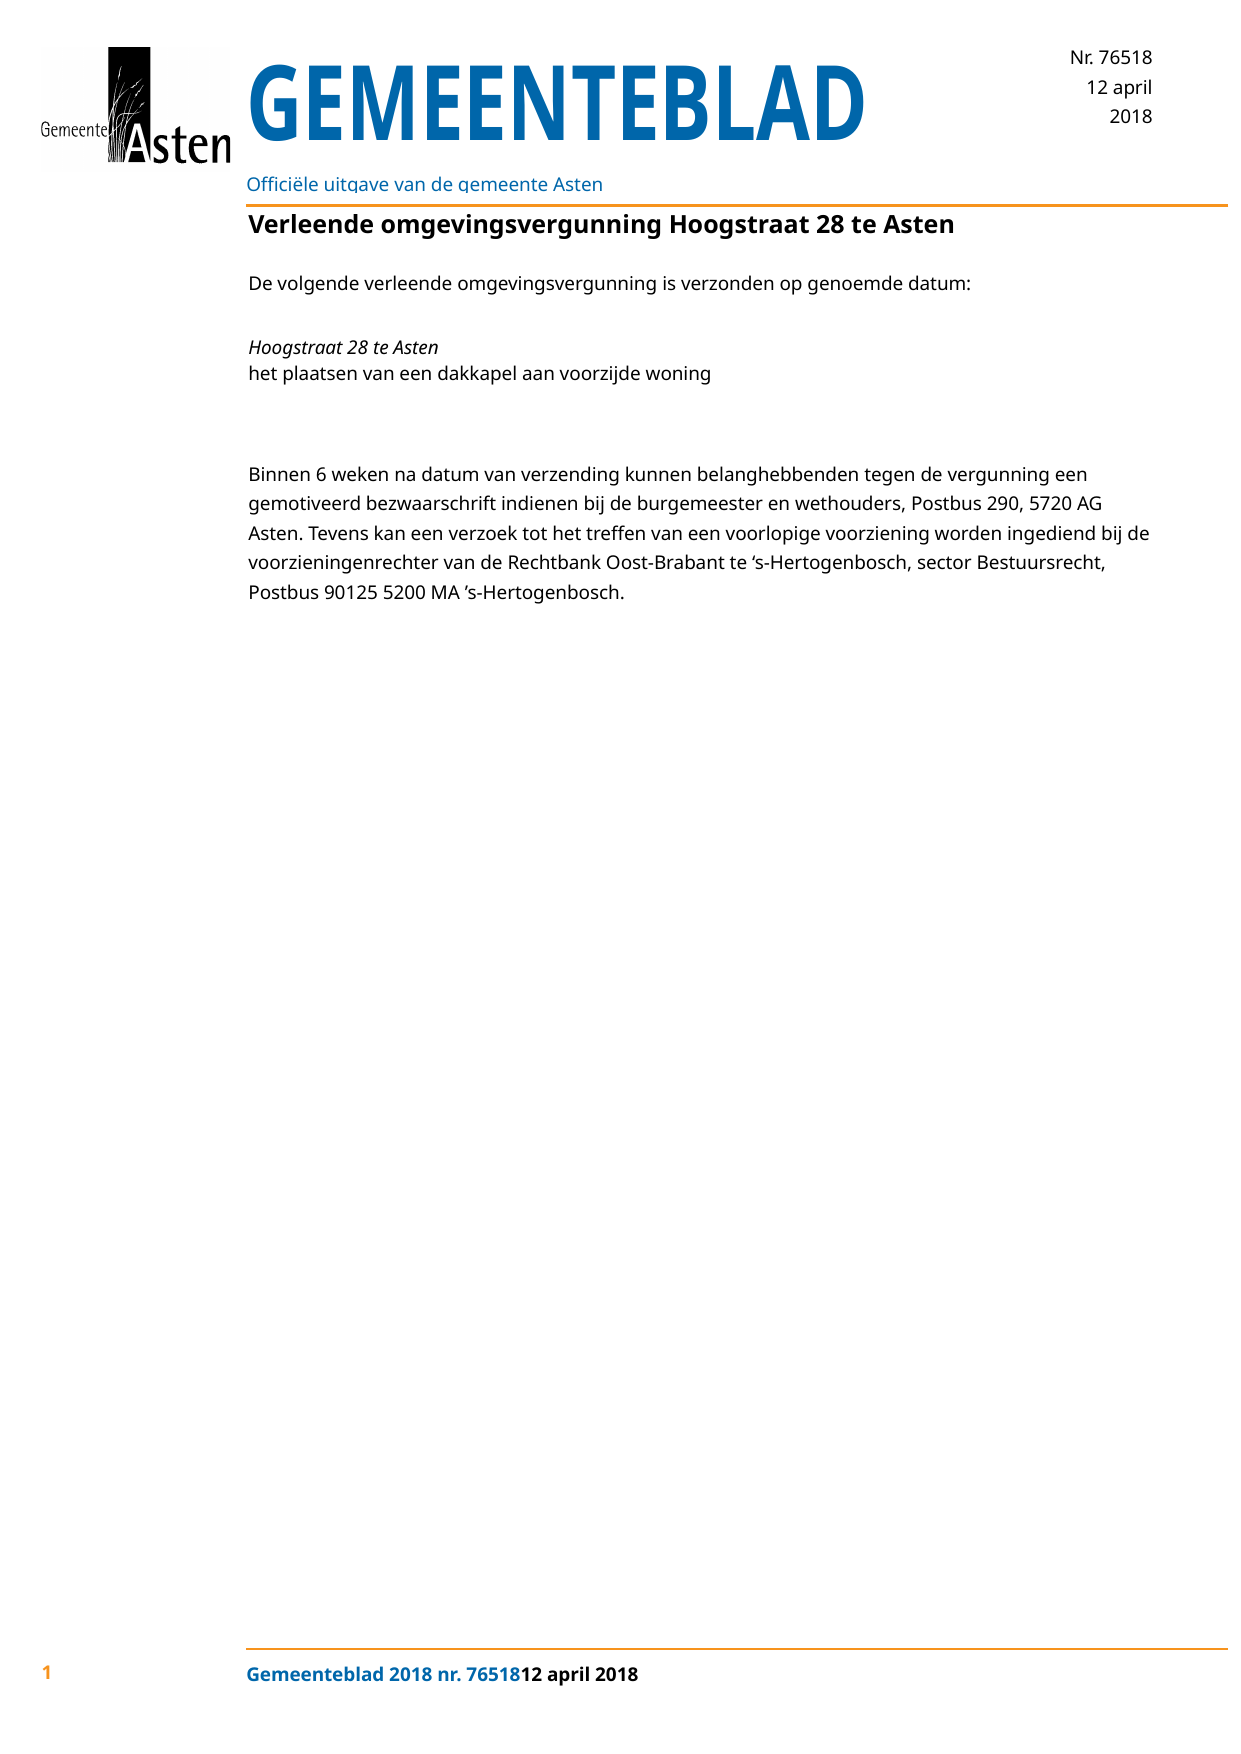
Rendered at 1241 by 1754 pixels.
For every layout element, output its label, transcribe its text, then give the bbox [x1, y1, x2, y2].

text Binnen 6 weken na datum van verzending kunnen belanghebbenden tegen de vergunning een gemotiveerd bezwaarschrift indienen bij de burgemeester en wethouders, Postbus 290, 5720 AG Asten. Tevens kan een verzoek tot het treffen van een voorlopige voorziening worden ingediend bij de voorzieningenrechter van de Rechtbank Oost-Brabant te ‘s-Hertogenbosch, sector Bestuursrecht, Postbus 90125 5200 MA ’s-Hertogenbosch. [248, 461, 1152, 605]
text het plaatsen van een dakkapel aan voorzijde woning [248, 360, 1152, 386]
text Verleende omgevingsvergunning Hoogstraat 28 te Asten [248, 207, 1152, 241]
text Hoogstraat 28 te Asten [248, 334, 1152, 360]
picture [41, 47, 231, 172]
text De volgende verleende omgevingsvergunning is verzonden op genoemde datum: [248, 270, 1152, 296]
